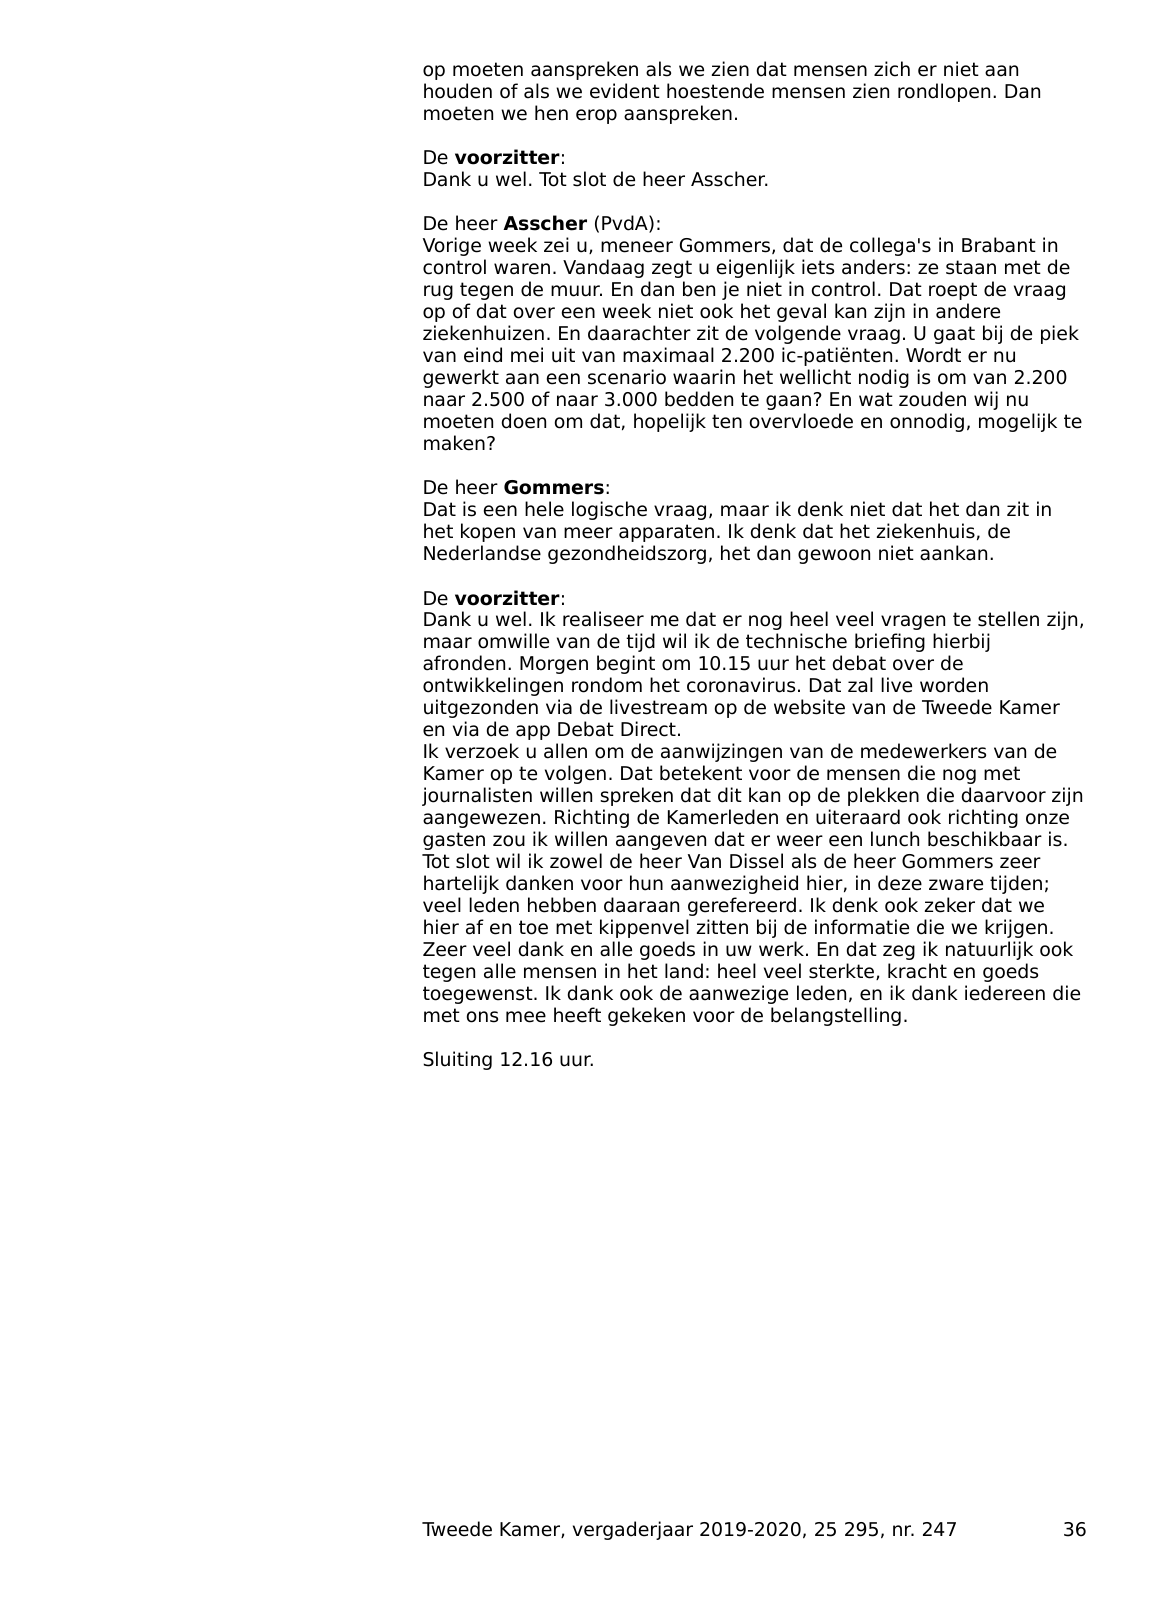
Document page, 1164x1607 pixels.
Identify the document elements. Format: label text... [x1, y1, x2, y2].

text De voorzitter: [422, 147, 1087, 169]
text Vorige week zei u, meneer Gommers, dat de collega's in Brabant in control waren. Vandaag zegt u eigenlijk iets anders: ze staan met de rug tegen de muur. En dan ben je niet in control. Dat roept de vraag op of dat over een week niet ook het geval kan zijn in andere ziekenhuizen. En daarachter zit de volgende vraag. U gaat bij de piek van eind mei uit van maximaal 2.200 ic-patiënten. Wordt er nu gewerkt aan een scenario waarin het wellicht nodig is om van 2.200 naar 2.500 of naar 3.000 bedden te gaan? En wat zouden wij nu moeten doen om dat, hopelijk ten overvloede en onnodig, mogelijk te maken? [422, 235, 1087, 455]
text De heer Gommers: [422, 477, 1087, 499]
text Tot slot wil ik zowel de heer Van Dissel als de heer Gommers zeer hartelijk danken voor hun aanwezigheid hier, in deze zware tijden; veel leden hebben daaraan gerefereerd. Ik denk ook zeker dat we hier af en toe met kippenvel zitten bij de informatie die we krijgen. Zeer veel dank en alle goeds in uw werk. En dat zeg ik natuurlijk ook tegen alle mensen in het land: heel veel sterkte, kracht en goeds toegewenst. Ik dank ook de aanwezige leden, en ik dank iedereen die met ons mee heeft gekeken voor de belangstelling. [422, 851, 1087, 1027]
text Sluiting 12.16 uur. [422, 1049, 1087, 1071]
text op moeten aanspreken als we zien dat mensen zich er niet aan houden of als we evident hoestende mensen zien rondlopen. Dan moeten we hen erop aanspreken. [422, 59, 1087, 125]
text Dat is een hele logische vraag, maar ik denk niet dat het dan zit in het kopen van meer apparaten. Ik denk dat het ziekenhuis, de Nederlandse gezondheidszorg, het dan gewoon niet aankan. [422, 499, 1087, 565]
text Dank u wel. Ik realiseer me dat er nog heel veel vragen te stellen zijn, maar omwille van de tijd wil ik de technische briefing hierbij afronden. Morgen begint om 10.15 uur het debat over de ontwikkelingen rondom het coronavirus. Dat zal live worden uitgezonden via de livestream op de website van de Tweede Kamer en via de app Debat Direct. [422, 609, 1087, 741]
text Dank u wel. Tot slot de heer Asscher. [422, 169, 1087, 191]
text Ik verzoek u allen om de aanwijzingen van de medewerkers van de Kamer op te volgen. Dat betekent voor de mensen die nog met journalisten willen spreken dat dit kan op de plekken die daarvoor zijn aangewezen. Richting de Kamerleden en uiteraard ook richting onze gasten zou ik willen aangeven dat er weer een lunch beschikbaar is. [422, 741, 1087, 851]
text De heer Asscher (PvdA): [422, 213, 1087, 235]
text De voorzitter: [422, 587, 1087, 609]
